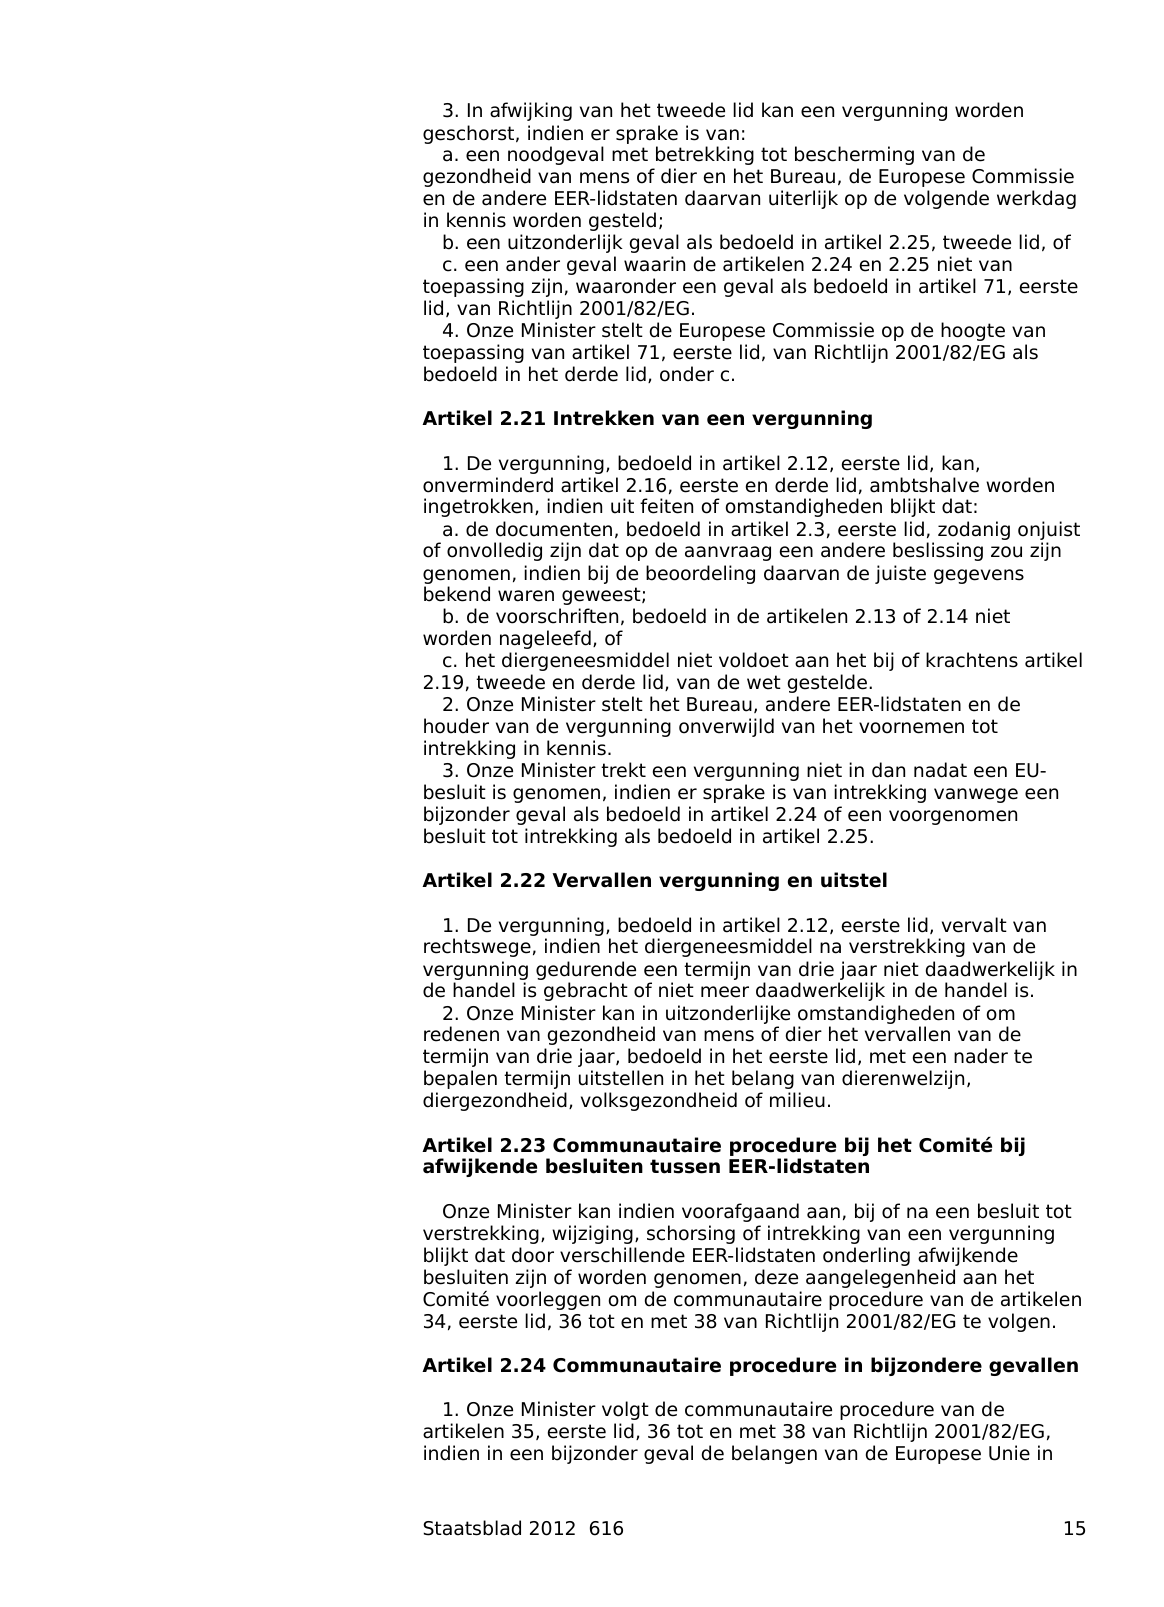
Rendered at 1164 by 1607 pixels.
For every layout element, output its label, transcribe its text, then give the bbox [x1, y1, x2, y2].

text b. de voorschriften, bedoeld in de artikelen 2.13 of 2.14 niet worden nageleefd, of [422, 606, 1087, 650]
text 1. De vergunning, bedoeld in artikel 2.12, eerste lid, vervalt van rechtswege, indien het diergeneesmiddel na verstrekking van de vergunning gedurende een termijn van drie jaar niet daadwerkelijk in de handel is gebracht of niet meer daadwerkelijk in de handel is. [422, 914, 1087, 1002]
text a. een noodgeval met betrekking tot bescherming van de gezondheid van mens of dier en het Bureau, de Europese Commissie en de andere EER-lidstaten daarvan uiterlijk op de volgende werkdag in kennis worden gesteld; [422, 144, 1087, 232]
text 4. Onze Minister stelt de Europese Commissie op de hoogte van toepassing van artikel 71, eerste lid, van Richtlijn 2001/82/EG als bedoeld in het derde lid, onder c. [422, 320, 1087, 386]
text 3. In afwijking van het tweede lid kan een vergunning worden geschorst, indien er sprake is van: [422, 100, 1087, 144]
text 2. Onze Minister stelt het Bureau, andere EER-lidstaten en de houder van de vergunning onverwijld van het voornemen tot intrekking in kennis. [422, 694, 1087, 760]
subtitle Artikel 2.22 Vervallen vergunning en uitstel [422, 870, 1087, 892]
subtitle Artikel 2.21 Intrekken van een vergunning [422, 408, 1087, 430]
text b. een uitzonderlijk geval als bedoeld in artikel 2.25, tweede lid, of [422, 232, 1087, 254]
text 1. Onze Minister volgt de communautaire procedure van de artikelen 35, eerste lid, 36 tot en met 38 van Richtlijn 2001/82/EG, indien in een bijzonder geval de belangen van de Europese Unie in [422, 1399, 1087, 1465]
text Onze Minister kan indien voorafgaand aan, bij of na een besluit tot verstrekking, wijziging, schorsing of intrekking van een vergunning blijkt dat door verschillende EER-lidstaten onderling afwijkende besluiten zijn of worden genomen, deze aangelegenheid aan het Comité voorleggen om de communautaire procedure van de artikelen 34, eerste lid, 36 tot en met 38 van Richtlijn 2001/82/EG te volgen. [422, 1201, 1087, 1332]
subtitle Artikel 2.24 Communautaire procedure in bijzondere gevallen [422, 1355, 1087, 1377]
text c. een ander geval waarin de artikelen 2.24 en 2.25 niet van toepassing zijn, waaronder een geval als bedoeld in artikel 71, eerste lid, van Richtlijn 2001/82/EG. [422, 254, 1087, 320]
text 3. Onze Minister trekt een vergunning niet in dan nadat een EU-besluit is genomen, indien er sprake is van intrekking vanwege een bijzonder geval als bedoeld in artikel 2.24 of een voorgenomen besluit tot intrekking als bedoeld in artikel 2.25. [422, 760, 1087, 848]
text a. de documenten, bedoeld in artikel 2.3, eerste lid, zodanig onjuist of onvolledig zijn dat op de aanvraag een andere beslissing zou zijn genomen, indien bij de beoordeling daarvan de juiste gegevens bekend waren geweest; [422, 518, 1087, 606]
subtitle Artikel 2.23 Communautaire procedure bij het Comité bij afwijkende besluiten tussen EER-lidstaten [422, 1134, 1087, 1178]
text 1. De vergunning, bedoeld in artikel 2.12, eerste lid, kan, onverminderd artikel 2.16, eerste en derde lid, ambtshalve worden ingetrokken, indien uit feiten of omstandigheden blijkt dat: [422, 452, 1087, 518]
text 2. Onze Minister kan in uitzonderlijke omstandigheden of om redenen van gezondheid van mens of dier het vervallen van de termijn van drie jaar, bedoeld in het eerste lid, met een nader te bepalen termijn uitstellen in het belang van dierenwelzijn, diergezondheid, volksgezondheid of milieu. [422, 1002, 1087, 1112]
text c. het diergeneesmiddel niet voldoet aan het bij of krachtens artikel 2.19, tweede en derde lid, van de wet gestelde. [422, 650, 1087, 694]
